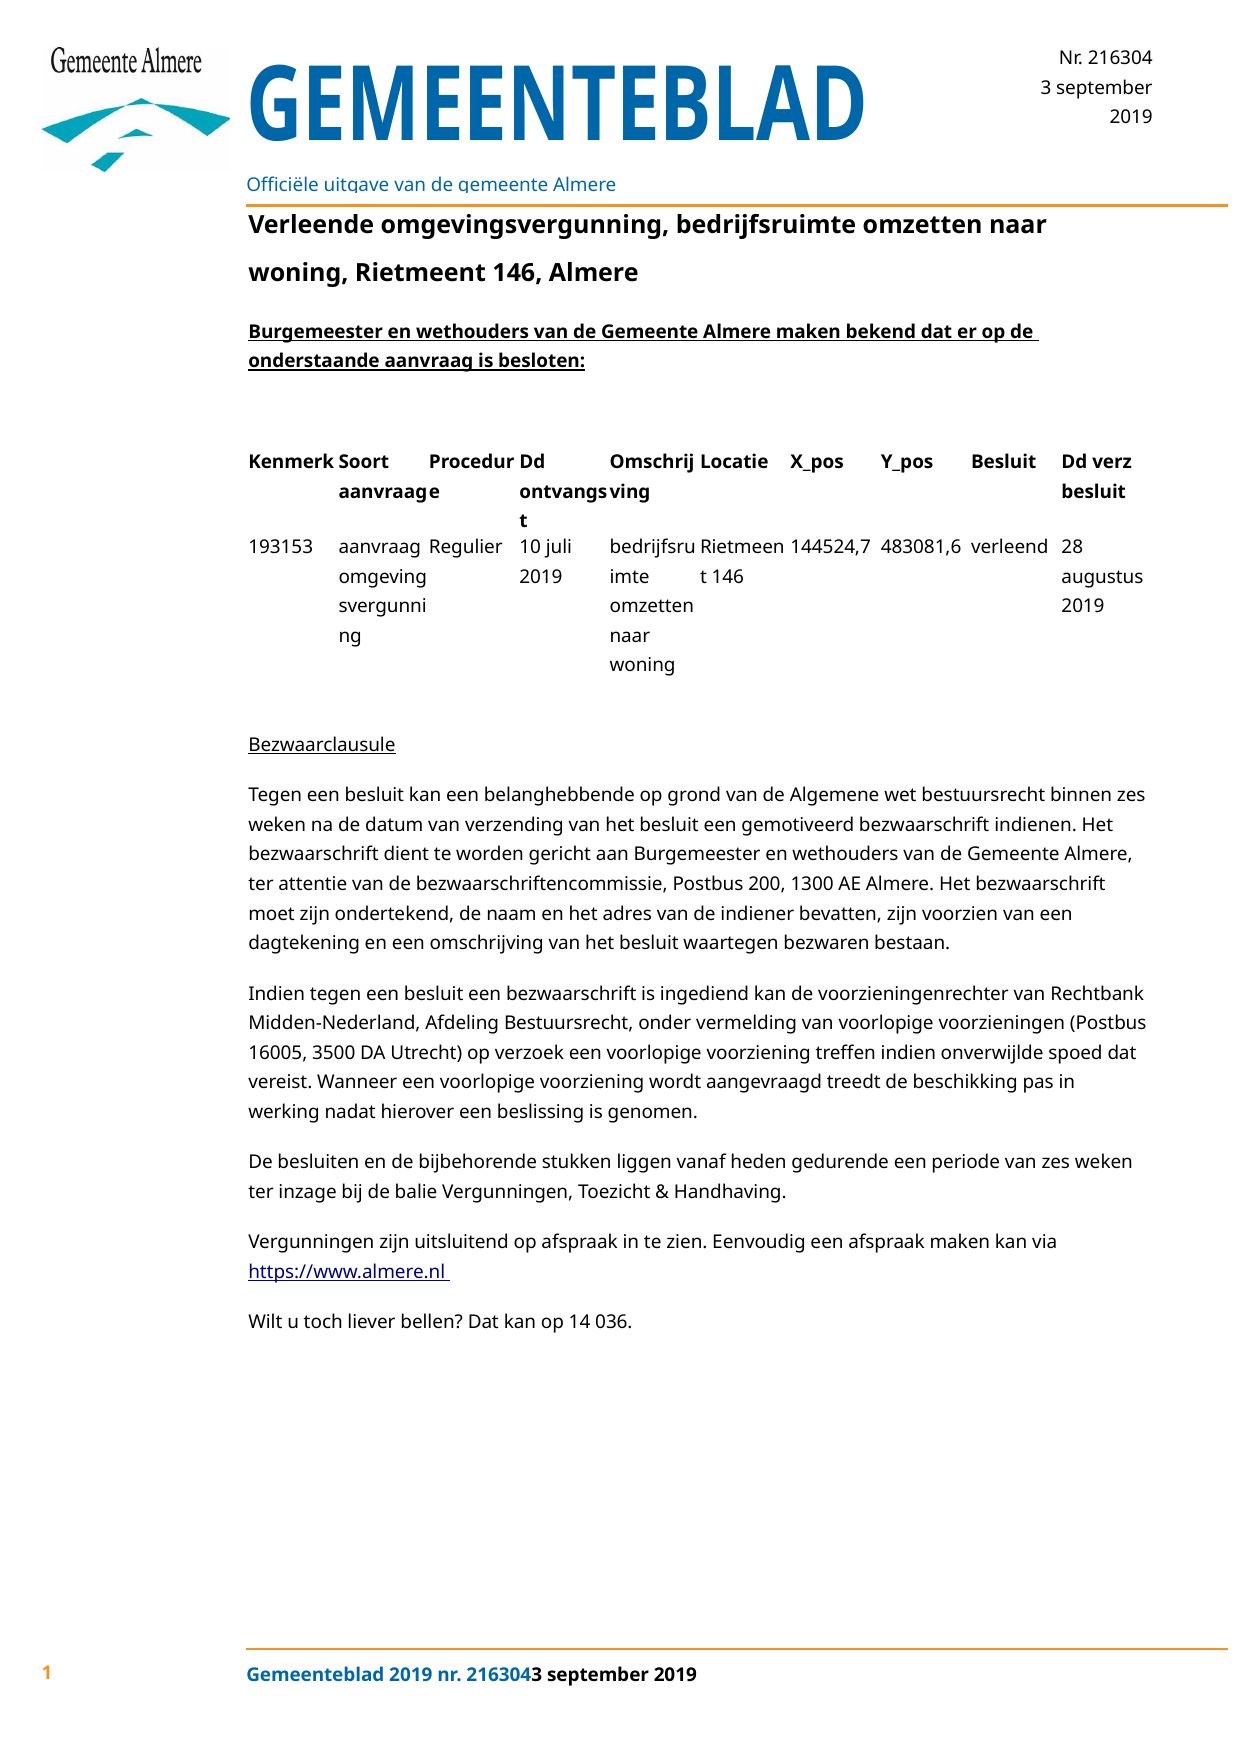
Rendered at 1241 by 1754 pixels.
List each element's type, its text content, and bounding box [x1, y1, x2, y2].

table_header Dd ontvangst [519, 449, 609, 533]
table_cell bedrijfsruimte omzetten naar woning [609, 533, 700, 677]
text Burgemeester en wethouders van de Gemeente Almere maken bekend dat er op de onderstaande aanvraag is besloten: [248, 318, 1152, 373]
text Verleende omgevingsvergunning, bedrijfsruimte omzetten naar woning, Rietmeent 146, Almere [248, 207, 1152, 288]
table_cell aanvraag omgevingsvergunning [338, 533, 429, 677]
table_cell 483081,6 [881, 533, 971, 677]
text Bezwaarclausule [248, 731, 1152, 757]
text Indien tegen een besluit een bezwaarschrift is ingediend kan de voorzieningenrechter van Rechtbank Midden-Nederland, Afdeling Bestuursrecht, onder vermelding van voorlopige voorzieningen (Postbus 16005, 3500 DA Utrecht) op verzoek een voorlopige voorziening treffen indien onverwijlde spoed dat vereist. Wanneer een voorlopige voorziening wordt aangevraagd treedt de beschikking pas in werking nadat hierover een beslissing is genomen. [248, 980, 1152, 1124]
text Vergunningen zijn uitsluitend op afspraak in te zien. Eenvoudig een afspraak maken kan via https://www.almere.nl [248, 1228, 1152, 1284]
table_header Omschrijving [609, 449, 700, 533]
table_header Kenmerk [248, 449, 338, 533]
table_header Soort aanvraag [338, 449, 429, 533]
table_cell 193153 [248, 533, 338, 677]
text Tegen een besluit kan een belanghebbende op grond van de Algemene wet bestuursrecht binnen zes weken na de datum van verzending van het besluit een gemotiveerd bezwaarschrift indienen. Het bezwaarschrift dient te worden gericht aan Burgemeester en wethouders van de Gemeente Almere, ter attentie van de bezwaarschriftencommissie, Postbus 200, 1300 AE Almere. Het bezwaarschrift moet zijn ondertekend, de naam en het adres van de indiener bevatten, zijn voorzien van een dagtekening en een omschrijving van het besluit waartegen bezwaren bestaan. [248, 781, 1152, 955]
table_header Procedure [429, 449, 519, 533]
text Wilt u toch liever bellen? Dat kan op 14 036. [248, 1308, 1152, 1334]
table_cell 28 augustus 2019 [1061, 533, 1152, 677]
table_cell Regulier [429, 533, 519, 677]
text De besluiten en de bijbehorende stukken liggen vanaf heden gedurende een periode van zes weken ter inzage bij de balie Vergunningen, Toezicht & Handhaving. [248, 1148, 1152, 1204]
table_cell Rietmeent 146 [700, 533, 790, 677]
table_cell 10 juli 2019 [519, 533, 609, 677]
table_header Besluit [971, 449, 1061, 533]
table_header Dd verz besluit [1061, 449, 1152, 533]
table_header Y_pos [881, 449, 971, 533]
table_header Locatie [700, 449, 790, 533]
table_header X_pos [790, 449, 881, 533]
picture [41, 47, 231, 172]
table_cell verleend [971, 533, 1061, 677]
table_cell 144524,7 [790, 533, 881, 677]
